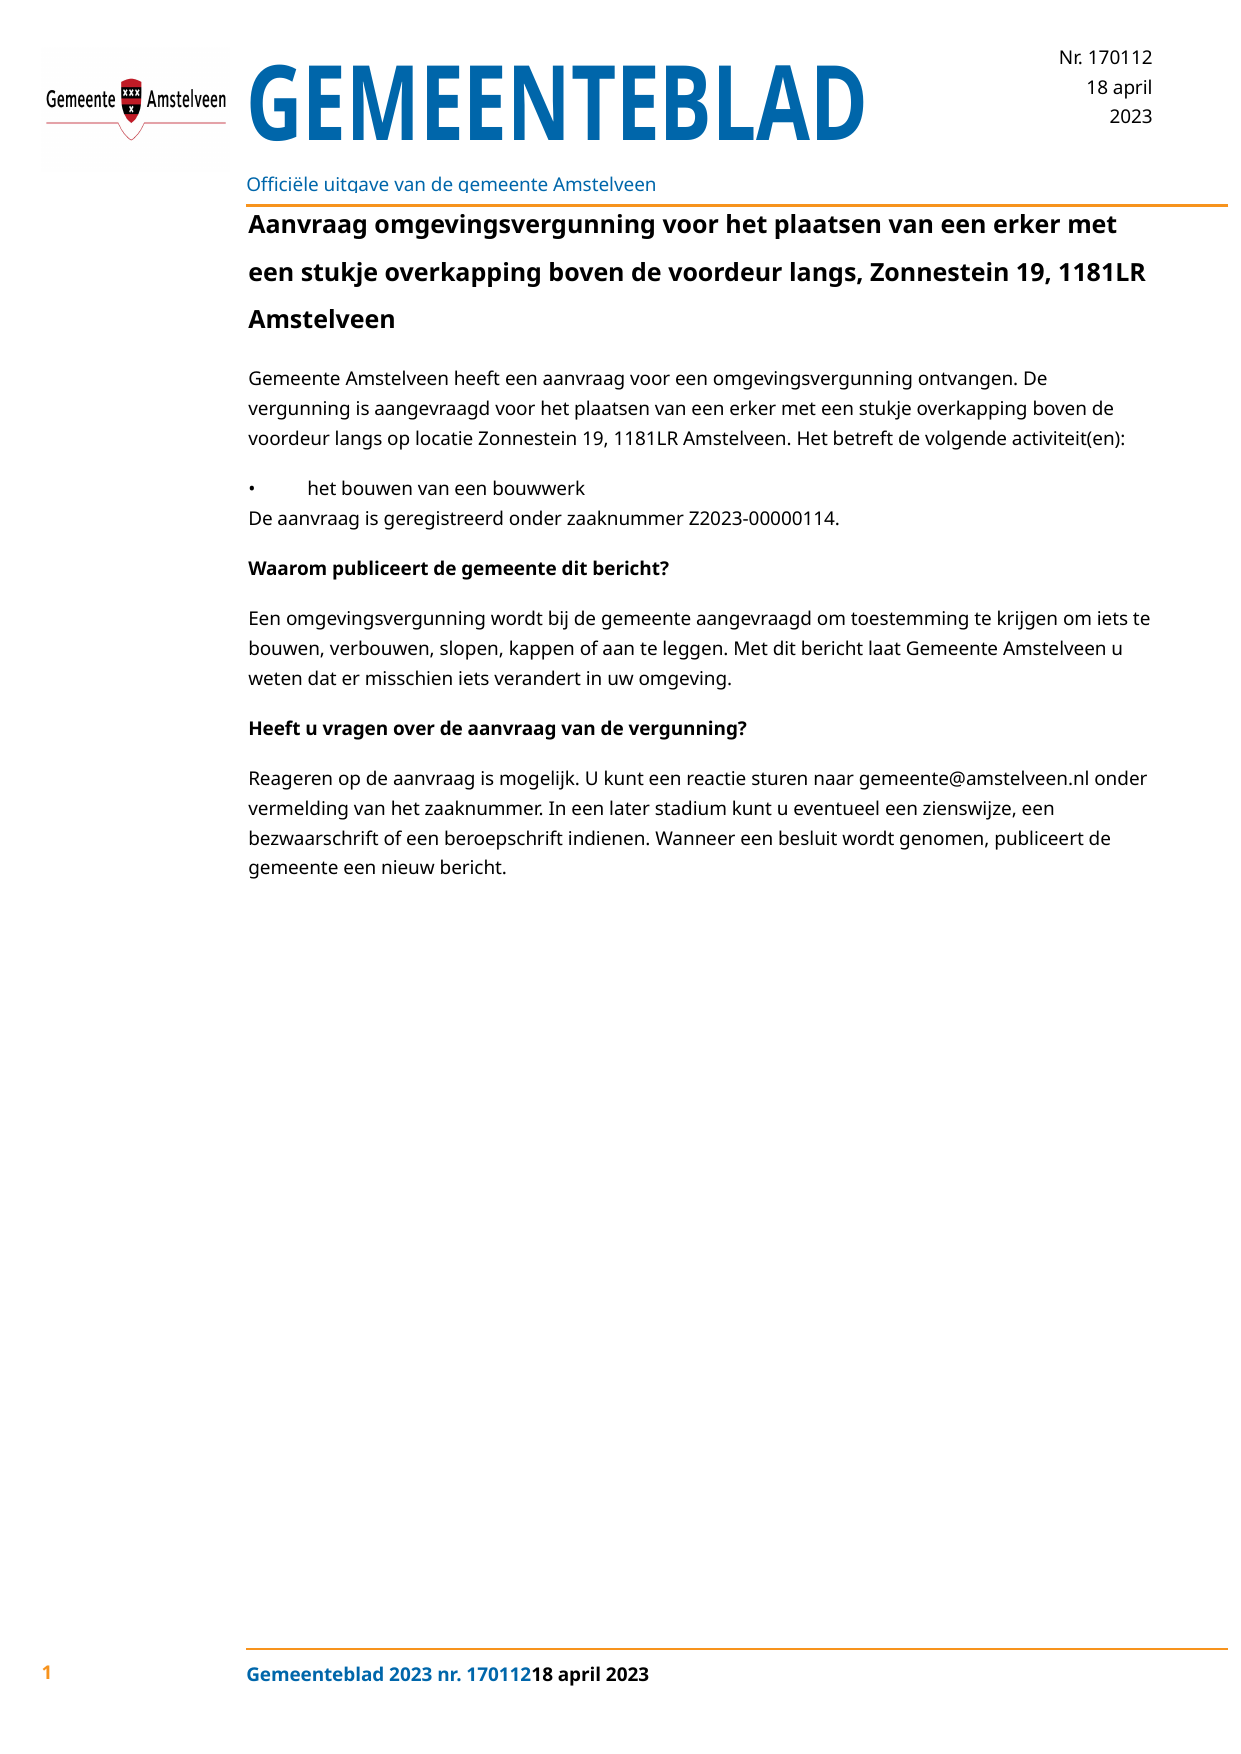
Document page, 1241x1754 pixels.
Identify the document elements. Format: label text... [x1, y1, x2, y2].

text Reageren op de aanvraag is mogelijk. U kunt een reactie sturen naar gemeente@amstelveen.nl onder vermelding van het zaaknummer. In een later stadium kunt u eventueel een zienswijze, een bezwaarschrift of een beroepschrift indienen. Wanneer een besluit wordt genomen, publiceert de gemeente een nieuw bericht. [248, 766, 1152, 880]
text Aanvraag omgevingsvergunning voor het plaatsen van een erker met een stukje overkapping boven de voordeur langs, Zonnestein 19, 1181LR Amstelveen [248, 207, 1152, 336]
picture [41, 47, 231, 172]
list het bouwen van een bouwwerk [248, 475, 1152, 501]
text Heeft u vragen over de aanvraag van de vergunning? [248, 715, 1152, 741]
text Waarom publiceert de gemeente dit bericht? [248, 555, 1152, 581]
text Een omgevingsvergunning wordt bij de gemeente aangevraagd om toestemming te krijgen om iets te bouwen, verbouwen, slopen, kappen of aan te leggen. Met dit bericht laat Gemeente Amstelveen u weten dat er misschien iets verandert in uw omgeving. [248, 606, 1152, 690]
text De aanvraag is geregistreerd onder zaaknummer Z2023-00000114. [248, 505, 1152, 530]
text Gemeente Amstelveen heeft een aanvraag voor een omgevingsvergunning ontvangen. De vergunning is aangevraagd voor het plaatsen van een erker met een stukje overkapping boven de voordeur langs op locatie Zonnestein 19, 1181LR Amstelveen. Het betreft de volgende activiteit(en): [248, 366, 1152, 450]
